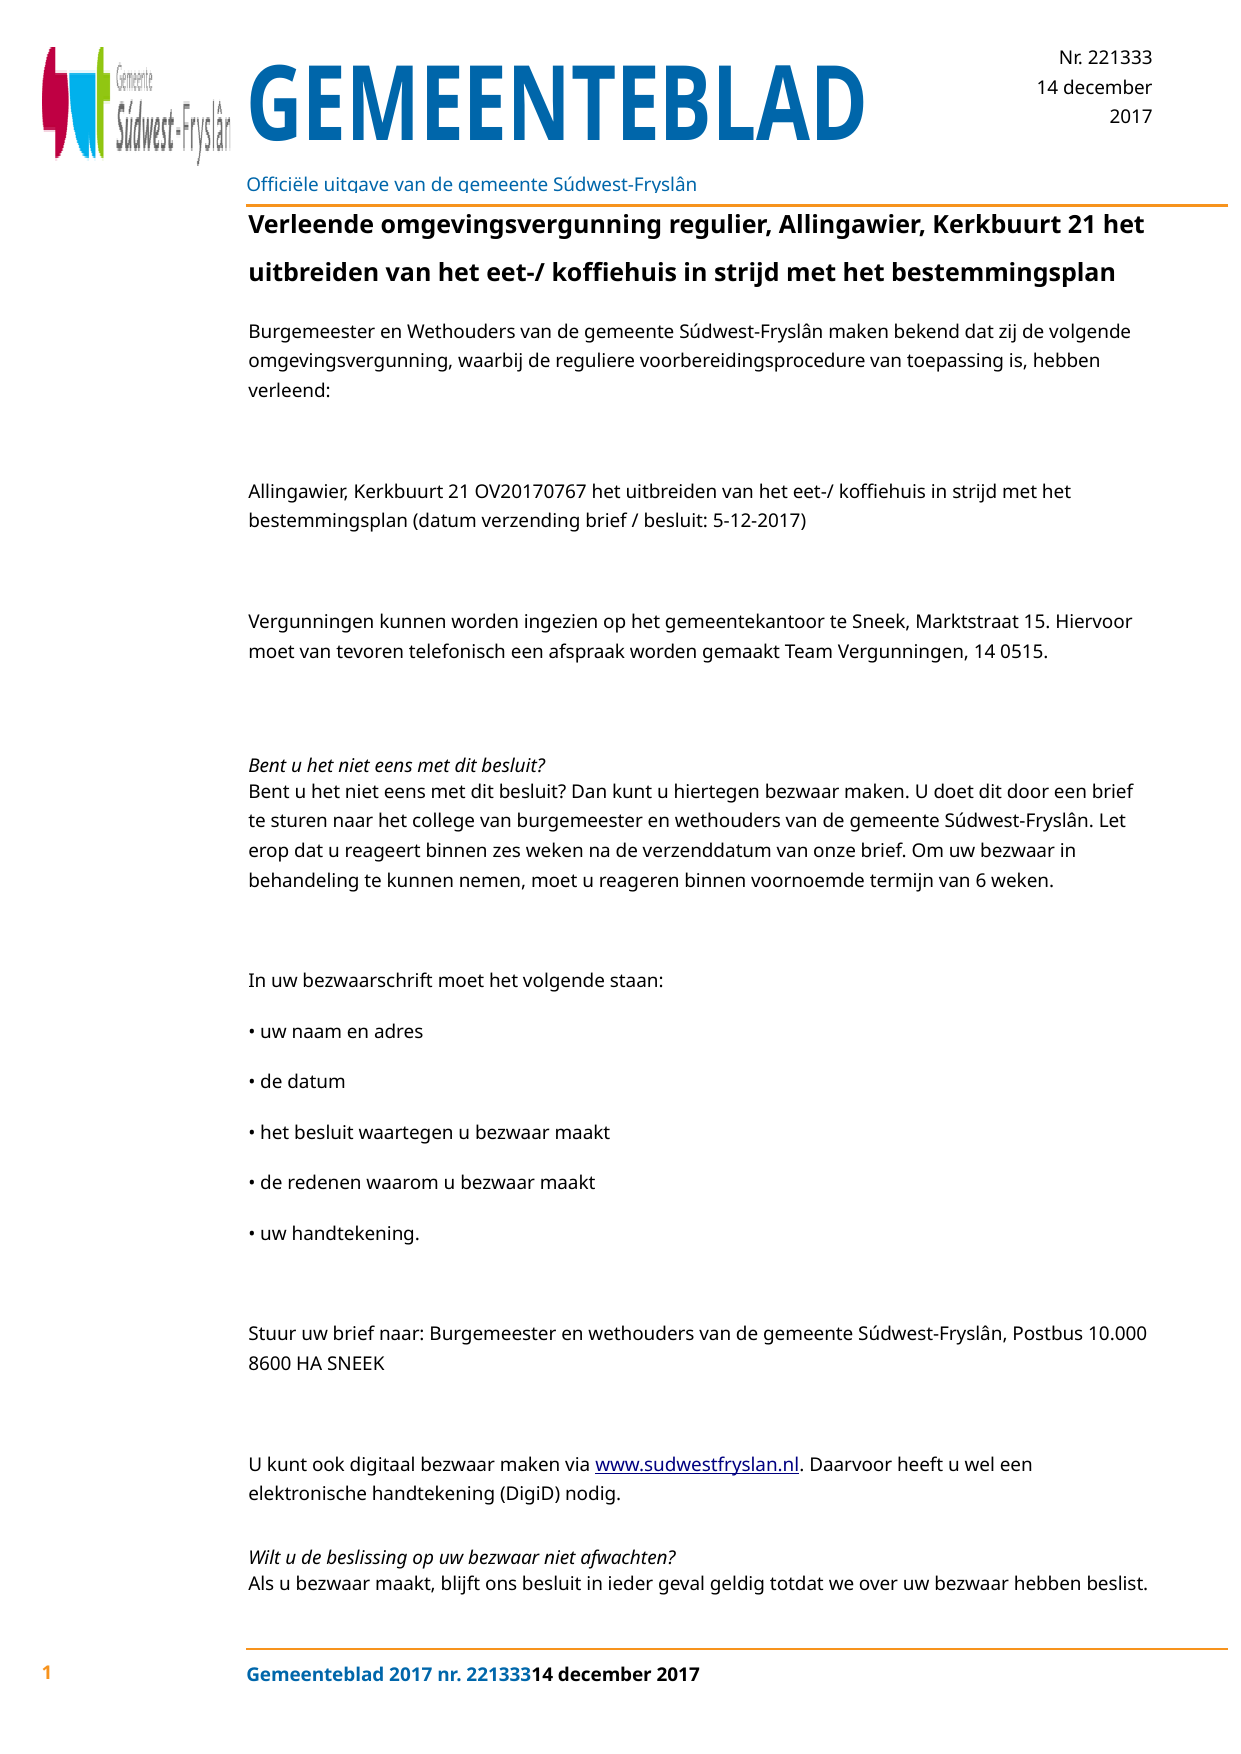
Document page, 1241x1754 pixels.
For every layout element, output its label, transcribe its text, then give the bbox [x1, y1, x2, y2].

text Stuur uw brief naar: Burgemeester en wethouders van de gemeente Súdwest-Fryslân, Postbus 10.000 8600 HA SNEEK [248, 1321, 1152, 1376]
text Vergunningen kunnen worden ingezien op het gemeentekantoor te Sneek, Marktstraat 15. Hiervoor moet van tevoren telefonisch een afspraak worden gemaakt Team Vergunningen, 14 0515. [248, 608, 1152, 664]
text • de redenen waarom u bezwaar maakt [248, 1169, 1152, 1195]
text • uw handtekening. [248, 1220, 1152, 1245]
text Wilt u de beslissing op uw bezwaar niet afwachten? [248, 1544, 1152, 1570]
text Allingawier, Kerkbuurt 21 OV20170767 het uitbreiden van het eet-/ koffiehuis in strijd met het bestemmingsplan (datum verzending brief / besluit: 5-12-2017) [248, 478, 1152, 533]
text • de datum [248, 1068, 1152, 1094]
picture [41, 47, 231, 172]
text Verleende omgevingsvergunning regulier, Allingawier, Kerkbuurt 21 het uitbreiden van het eet-/ koffiehuis in strijd met het bestemmingsplan [248, 207, 1152, 288]
text Burgemeester en Wethouders van de gemeente Súdwest-Fryslân maken bekend dat zij de volgende omgevingsvergunning, waarbij de reguliere voorbereidingsprocedure van toepassing is, hebben verleend: [248, 318, 1152, 403]
text In uw bezwaarschrift moet het volgende staan: [248, 968, 1152, 993]
text • het besluit waartegen u bezwaar maakt [248, 1119, 1152, 1144]
text U kunt ook digitaal bezwaar maken via www.sudwestfryslan.nl. Daarvoor heeft u wel een elektronische handtekening (DigiD) nodig. [248, 1451, 1152, 1506]
text Bent u het niet eens met dit besluit? Dan kunt u hiertegen bezwaar maken. U doet dit door een brief te sturen naar het college van burgemeester en wethouders van de gemeente Súdwest-Fryslân. Let erop dat u reageert binnen zes weken na de verzenddatum van onze brief. Om uw bezwaar in behandeling te kunnen nemen, moet u reageren binnen voornoemde termijn van 6 weken. [248, 778, 1152, 892]
text • uw naam en adres [248, 1018, 1152, 1044]
text Bent u het niet eens met dit besluit? [248, 752, 1152, 778]
text Als u bezwaar maakt, blijft ons besluit in ieder geval geldig totdat we over uw bezwaar hebben beslist. [248, 1570, 1152, 1596]
